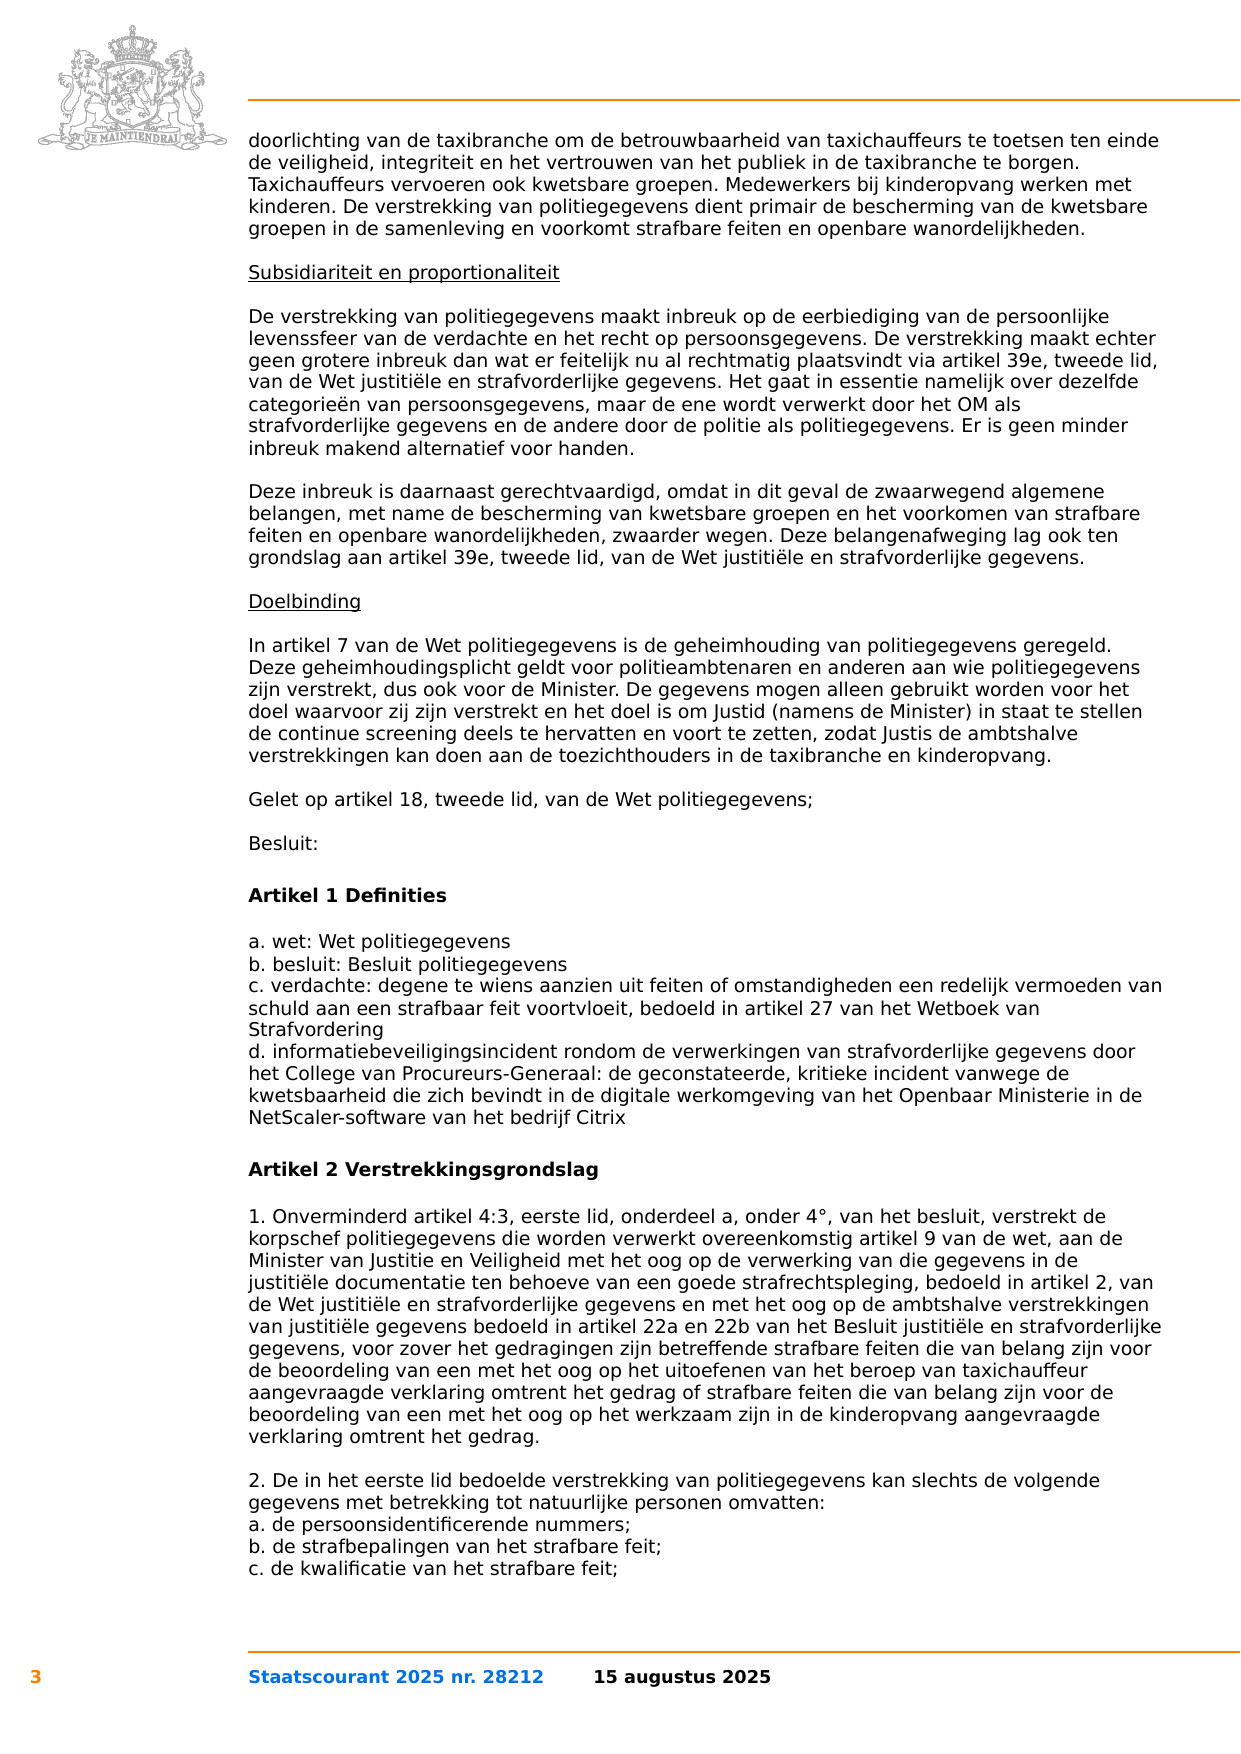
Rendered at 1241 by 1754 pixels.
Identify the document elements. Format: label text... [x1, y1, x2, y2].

text b. de strafbepalingen van het strafbare feit; [248, 1536, 1163, 1558]
text Deze inbreuk is daarnaast gerechtvaardigd, omdat in dit geval de zwaarwegend algemene belangen, met name de bescherming van kwetsbare groepen en het voorkomen van strafbare feiten en openbare wanordelijkheden, zwaarder wegen. Deze belangenafweging lag ook ten grondslag aan artikel 39e, tweede lid, van de Wet justitiële en strafvorderlijke gegevens. [248, 481, 1163, 569]
text d. informatiebeveiligingsincident rondom de verwerkingen van strafvorderlijke gegevens door het College van Procureurs-Generaal: de geconstateerde, kritieke incident vanwege de kwetsbaarheid die zich bevindt in de digitale werkomgeving van het Openbaar Ministerie in de NetScaler-software van het bedrijf Citrix [248, 1041, 1163, 1129]
text 1. Onverminderd artikel 4:3, eerste lid, onderdeel a, onder 4°, van het besluit, verstrekt de korpschef politiegegevens die worden verwerkt overeenkomstig artikel 9 van de wet, aan de Minister van Justitie en Veiligheid met het oog op de verwerking van die gegevens in de justitiële documentatie ten behoeve van een goede strafrechtspleging, bedoeld in artikel 2, van de Wet justitiële en strafvorderlijke gegevens en met het oog op de ambtshalve verstrekkingen van justitiële gegevens bedoeld in artikel 22a en 22b van het Besluit justitiële en strafvorderlijke gegevens, voor zover het gedragingen zijn betreffende strafbare feiten die van belang zijn voor de beoordeling van een met het oog op het uitoefenen van het beroep van taxichauffeur aangevraagde verklaring omtrent het gedrag of strafbare feiten die van belang zijn voor de beoordeling van een met het oog op het werkzaam zijn in de kinderopvang aangevraagde verklaring omtrent het gedrag. [248, 1206, 1163, 1448]
text a. de persoonsidentificerende nummers; [248, 1514, 1163, 1536]
picture [38, 25, 227, 150]
text Besluit: [248, 832, 1163, 854]
text 2. De in het eerste lid bedoelde verstrekking van politiegegevens kan slechts de volgende gegevens met betrekking tot natuurlijke personen omvatten: [248, 1470, 1163, 1514]
text c. de kwalificatie van het strafbare feit; [248, 1558, 1163, 1580]
subtitle Artikel 1 Definities [248, 884, 1163, 906]
text c. verdachte: degene te wiens aanzien uit feiten of omstandigheden een redelijk vermoeden van schuld aan een strafbaar feit voortvloeit, bedoeld in artikel 27 van het Wetboek van Strafvordering [248, 975, 1163, 1041]
subtitle Subsidiariteit en proportionaliteit [248, 262, 1163, 284]
text doorlichting van de taxibranche om de betrouwbaarheid van taxichauffeurs te toetsen ten einde de veiligheid, integriteit en het vertrouwen van het publiek in de taxibranche te borgen. Taxichauffeurs vervoeren ook kwetsbare groepen. Medewerkers bij kinderopvang werken met kinderen. De verstrekking van politiegegevens dient primair de bescherming van de kwetsbare groepen in de samenleving en voorkomt strafbare feiten en openbare wanordelijkheden. [248, 130, 1163, 240]
text b. besluit: Besluit politiegegevens [248, 953, 1163, 975]
text Gelet op artikel 18, tweede lid, van de Wet politiegegevens; [248, 789, 1163, 811]
subtitle Artikel 2 Verstrekkingsgrondslag [248, 1159, 1163, 1181]
text De verstrekking van politiegegevens maakt inbreuk op de eerbiediging van de persoonlijke levenssfeer van de verdachte en het recht op persoonsgegevens. De verstrekking maakt echter geen grotere inbreuk dan wat er feitelijk nu al rechtmatig plaatsvindt via artikel 39e, tweede lid, van de Wet justitiële en strafvorderlijke gegevens. Het gaat in essentie namelijk over dezelfde categorieën van persoonsgegevens, maar de ene wordt verwerkt door het OM als strafvorderlijke gegevens en de andere door de politie als politiegegevens. Er is geen minder inbreuk makend alternatief voor handen. [248, 306, 1163, 459]
text a. wet: Wet politiegegevens [248, 931, 1163, 953]
text In artikel 7 van de Wet politiegegevens is de geheimhouding van politiegegevens geregeld. Deze geheimhoudingsplicht geldt voor politieambtenaren en anderen aan wie politiegegevens zijn verstrekt, dus ook voor de Minister. De gegevens mogen alleen gebruikt worden voor het doel waarvoor zij zijn verstrekt en het doel is om Justid (namens de Minister) in staat te stellen de continue screening deels te hervatten en voort te zetten, zodat Justis de ambtshalve verstrekkingen kan doen aan de toezichthouders in de taxibranche en kinderopvang. [248, 635, 1163, 767]
subtitle Doelbinding [248, 591, 1163, 613]
